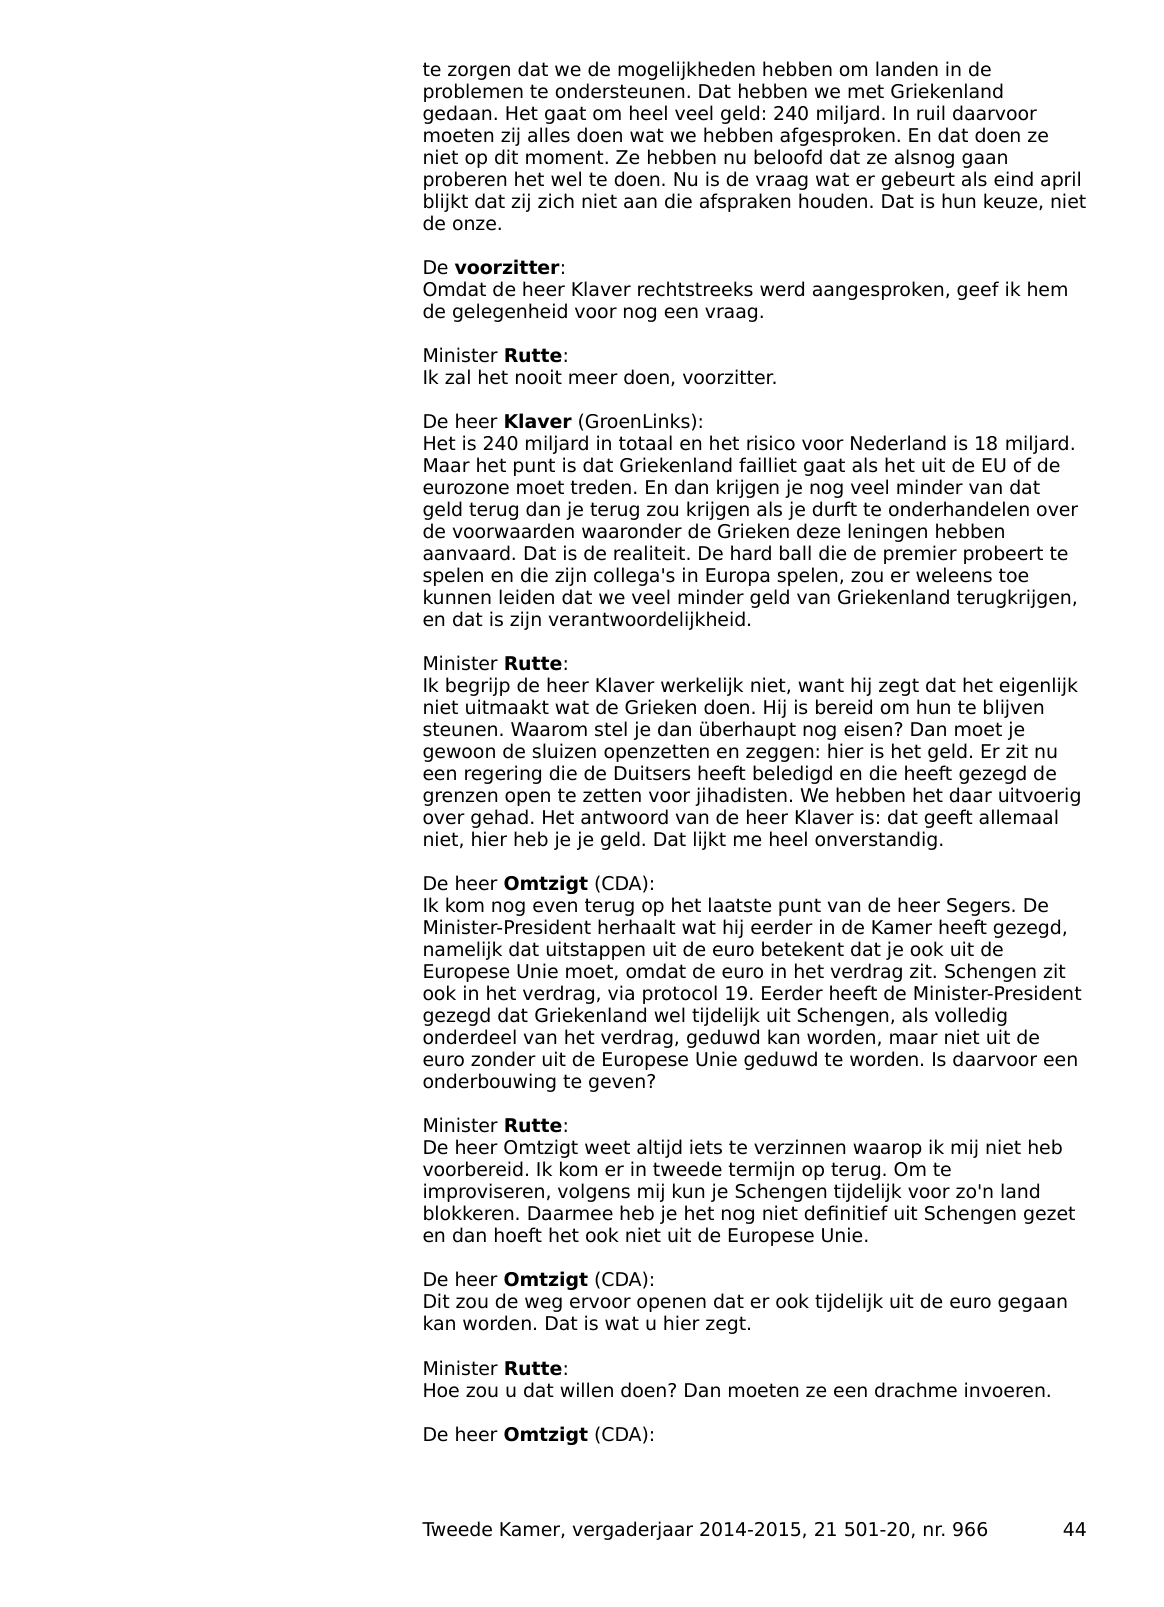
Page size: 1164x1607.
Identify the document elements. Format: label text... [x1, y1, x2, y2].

text Ik kom nog even terug op het laatste punt van de heer Segers. De Minister-President herhaalt wat hij eerder in de Kamer heeft gezegd, namelijk dat uitstappen uit de euro betekent dat je ook uit de Europese Unie moet, omdat de euro in het verdrag zit. Schengen zit ook in het verdrag, via protocol 19. Eerder heeft de Minister-President gezegd dat Griekenland wel tijdelijk uit Schengen, als volledig onderdeel van het verdrag, geduwd kan worden, maar niet uit de euro zonder uit de Europese Unie geduwd te worden. Is daarvoor een onderbouwing te geven? [422, 895, 1087, 1093]
text Minister Rutte: [422, 653, 1087, 675]
text De heer Omtzigt (CDA): [422, 873, 1087, 895]
text De heer Omtzigt (CDA): [422, 1269, 1087, 1291]
text De heer Omtzigt weet altijd iets te verzinnen waarop ik mij niet heb voorbereid. Ik kom er in tweede termijn op terug. Om te improviseren, volgens mij kun je Schengen tijdelijk voor zo'n land blokkeren. Daarmee heb je het nog niet definitief uit Schengen gezet en dan hoeft het ook niet uit de Europese Unie. [422, 1137, 1087, 1247]
text te zorgen dat we de mogelijkheden hebben om landen in de problemen te ondersteunen. Dat hebben we met Griekenland gedaan. Het gaat om heel veel geld: 240 miljard. In ruil daarvoor moeten zij alles doen wat we hebben afgesproken. En dat doen ze niet op dit moment. Ze hebben nu beloofd dat ze alsnog gaan proberen het wel te doen. Nu is de vraag wat er gebeurt als eind april blijkt dat zij zich niet aan die afspraken houden. Dat is hun keuze, niet de onze. [422, 59, 1087, 235]
text Het is 240 miljard in totaal en het risico voor Nederland is 18 miljard. Maar het punt is dat Griekenland failliet gaat als het uit de EU of de eurozone moet treden. En dan krijgen je nog veel minder van dat geld terug dan je terug zou krijgen als je durft te onderhandelen over de voorwaarden waaronder de Grieken deze leningen hebben aanvaard. Dat is de realiteit. De hard ball die de premier probeert te spelen en die zijn collega's in Europa spelen, zou er weleens toe kunnen leiden dat we veel minder geld van Griekenland terugkrijgen, en dat is zijn verantwoordelijkheid. [422, 433, 1087, 631]
text De heer Omtzigt (CDA): [422, 1424, 1087, 1446]
text Minister Rutte: [422, 345, 1087, 367]
text Omdat de heer Klaver rechtstreeks werd aangesproken, geef ik hem de gelegenheid voor nog een vraag. [422, 279, 1087, 323]
text Dit zou de weg ervoor openen dat er ook tijdelijk uit de euro gegaan kan worden. Dat is wat u hier zegt. [422, 1291, 1087, 1335]
text Minister Rutte: [422, 1357, 1087, 1379]
text Ik begrijp de heer Klaver werkelijk niet, want hij zegt dat het eigenlijk niet uitmaakt wat de Grieken doen. Hij is bereid om hun te blijven steunen. Waarom stel je dan überhaupt nog eisen? Dan moet je gewoon de sluizen openzetten en zeggen: hier is het geld. Er zit nu een regering die de Duitsers heeft beledigd en die heeft gezegd de grenzen open te zetten voor jihadisten. We hebben het daar uitvoerig over gehad. Het antwoord van de heer Klaver is: dat geeft allemaal niet, hier heb je je geld. Dat lijkt me heel onverstandig. [422, 675, 1087, 851]
text Ik zal het nooit meer doen, voorzitter. [422, 367, 1087, 389]
text Minister Rutte: [422, 1115, 1087, 1137]
text De heer Klaver (GroenLinks): [422, 411, 1087, 433]
text Hoe zou u dat willen doen? Dan moeten ze een drachme invoeren. [422, 1379, 1087, 1401]
text De voorzitter: [422, 257, 1087, 279]
